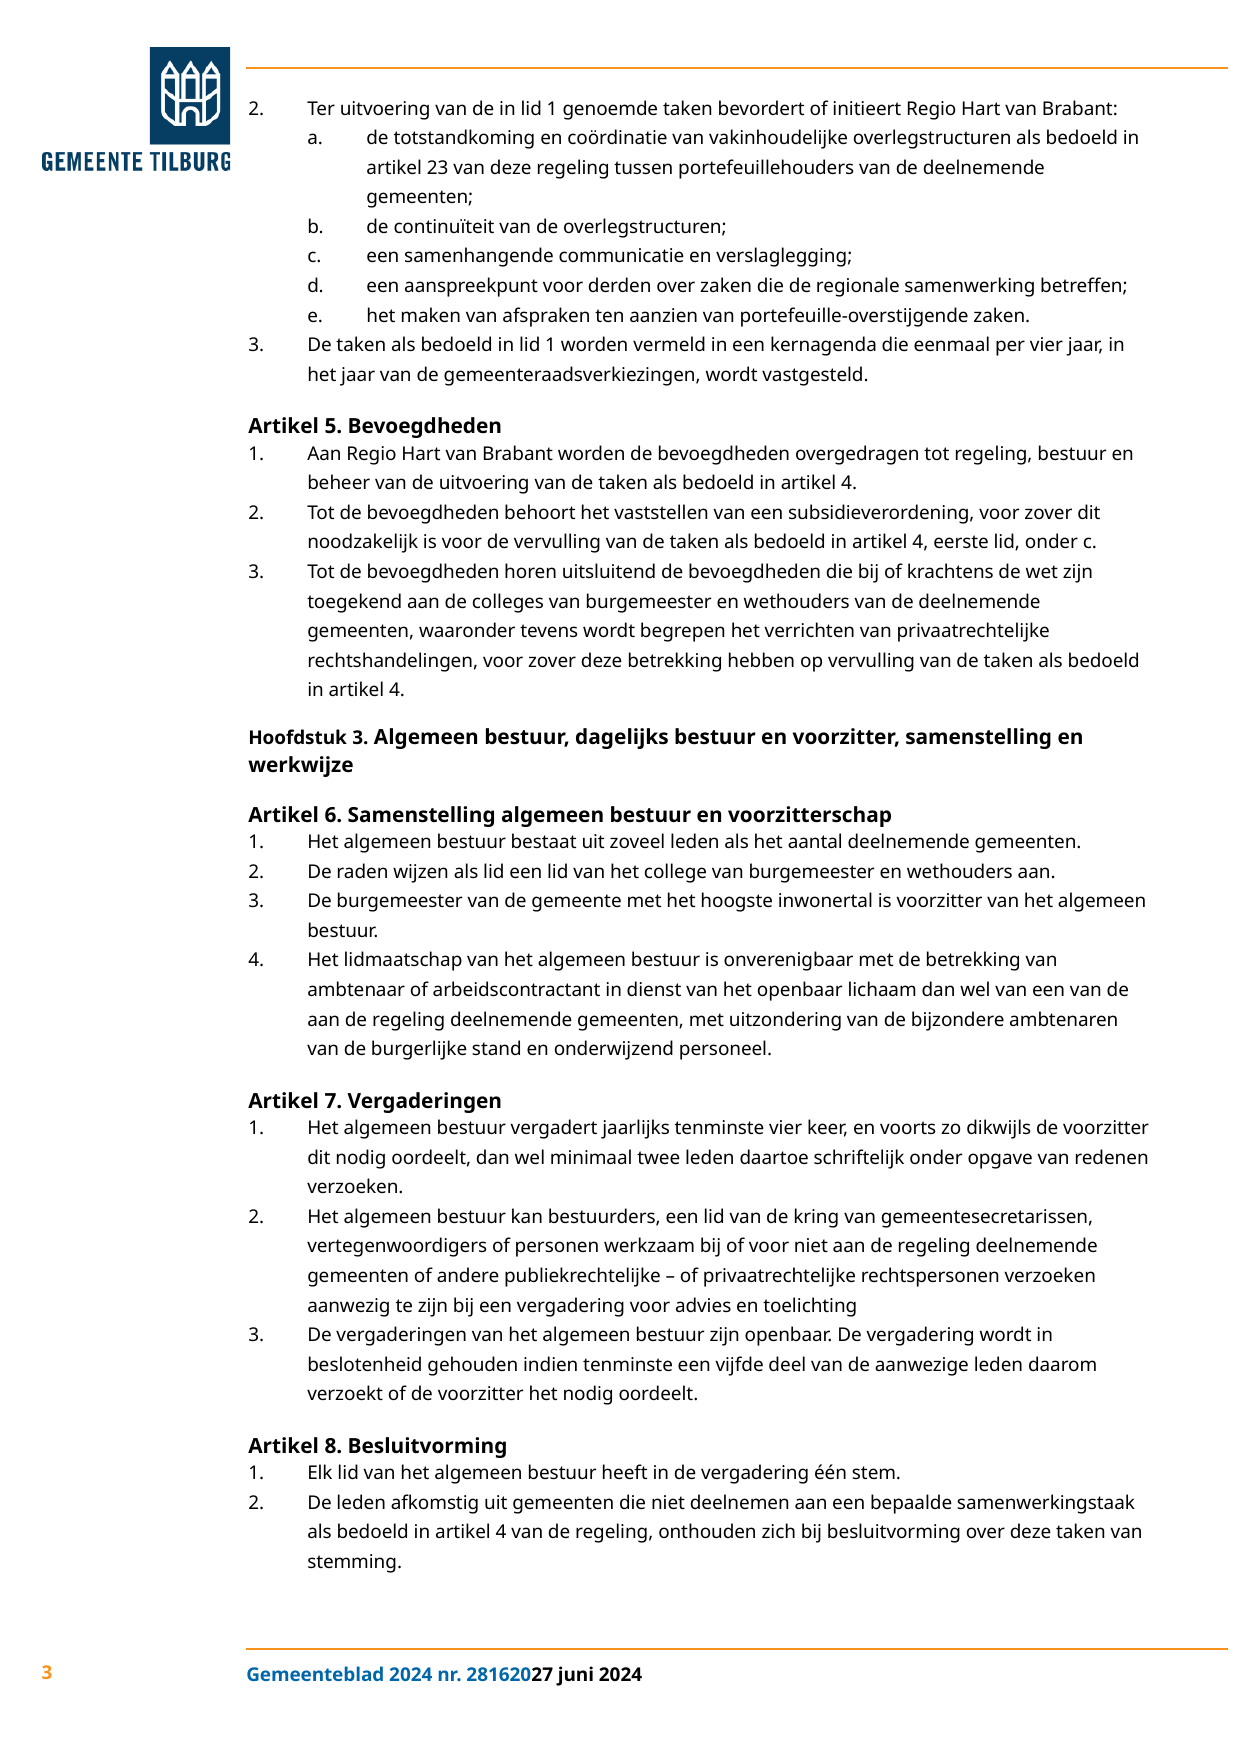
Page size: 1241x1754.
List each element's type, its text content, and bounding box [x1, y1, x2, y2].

list Elk lid van het algemeen bestuur heeft in de vergadering één stem. [248, 1459, 1152, 1485]
list Aan Regio Hart van Brabant worden de bevoegdheden overgedragen tot regeling, bestuur en beheer van de uitvoering van de taken als bedoeld in artikel 4. [248, 440, 1152, 495]
list de continuïteit van de overlegstructuren; [307, 213, 1152, 239]
picture [41, 47, 231, 172]
text Artikel 5. Bevoegdheden [248, 411, 1152, 440]
text Hoofdstuk 3. Algemeen bestuur, dagelijks bestuur en voorzitter, samenstelling en werkwijze [248, 722, 1152, 779]
text Artikel 8. Besluitvorming [248, 1431, 1152, 1459]
list De vergaderingen van het algemeen bestuur zijn openbaar. De vergadering wordt in beslotenheid gehouden indien tenminste een vijfde deel van de aanwezige leden daarom verzoekt of de voorzitter het nodig oordeelt. [248, 1321, 1152, 1406]
list Het lidmaatschap van het algemeen bestuur is onverenigbaar met de betrekking van ambtenaar of arbeidscontractant in dienst van het openbaar lichaam dan wel van een van de aan de regeling deelnemende gemeenten, met uitzondering van de bijzondere ambtenaren van de burgerlijke stand en onderwijzend personeel. [248, 947, 1152, 1061]
list Tot de bevoegdheden behoort het vaststellen van een subsidieverordening, voor zover dit noodzakelijk is voor de vervulling van de taken als bedoeld in artikel 4, eerste lid, onder c. [248, 499, 1152, 554]
text Artikel 7. Vergaderingen [248, 1086, 1152, 1114]
list De taken als bedoeld in lid 1 worden vermeld in een kernagenda die eenmaal per vier jaar, in het jaar van de gemeenteraadsverkiezingen, wordt vastgesteld. [248, 331, 1152, 387]
list de totstandkoming en coördinatie van vakinhoudelijke overlegstructuren als bedoeld in artikel 23 van deze regeling tussen portefeuillehouders van de deelnemende gemeenten; [307, 124, 1152, 209]
list Tot de bevoegdheden horen uitsluitend de bevoegdheden die bij of krachtens de wet zijn toegekend aan de colleges van burgemeester en wethouders van de deelnemende gemeenten, waaronder tevens wordt begrepen het verrichten van privaatrechtelijke rechtshandelingen, voor zover deze betrekking hebben op vervulling van de taken als bedoeld in artikel 4. [248, 558, 1152, 702]
list een samenhangende communicatie en verslaglegging; [307, 243, 1152, 268]
list Ter uitvoering van de in lid 1 genoemde taken bevordert of initieert Regio Hart van Brabant: [248, 95, 1152, 121]
text Artikel 6. Samenstelling algemeen bestuur en voorzitterschap [248, 800, 1152, 828]
list Het algemeen bestuur kan bestuurders, een lid van de kring van gemeentesecretarissen, vertegenwoordigers of personen werkzaam bij of voor niet aan de regeling deelnemende gemeenten of andere publiekrechtelijke – of privaatrechtelijke rechtspersonen verzoeken aanwezig te zijn bij een vergadering voor advies en toelichting [248, 1203, 1152, 1317]
list een aanspreekpunt voor derden over zaken die de regionale samenwerking betreffen; [307, 272, 1152, 298]
list De leden afkomstig uit gemeenten die niet deelnemen aan een bepaalde samenwerkingstaak als bedoeld in artikel 4 van de regeling, onthouden zich bij besluitvorming over deze taken van stemming. [248, 1489, 1152, 1574]
list Het algemeen bestuur bestaat uit zoveel leden als het aantal deelnemende gemeenten. [248, 828, 1152, 854]
list De burgemeester van de gemeente met het hoogste inwonertal is voorzitter van het algemeen bestuur. [248, 887, 1152, 943]
list Het algemeen bestuur vergadert jaarlijks tenminste vier keer, en voorts zo dikwijls de voorzitter dit nodig oordeelt, dan wel minimaal twee leden daartoe schriftelijk onder opgave van redenen verzoeken. [248, 1114, 1152, 1199]
list De raden wijzen als lid een lid van het college van burgemeester en wethouders aan. [248, 858, 1152, 884]
list het maken van afspraken ten aanzien van portefeuille-overstijgende zaken. [307, 302, 1152, 328]
